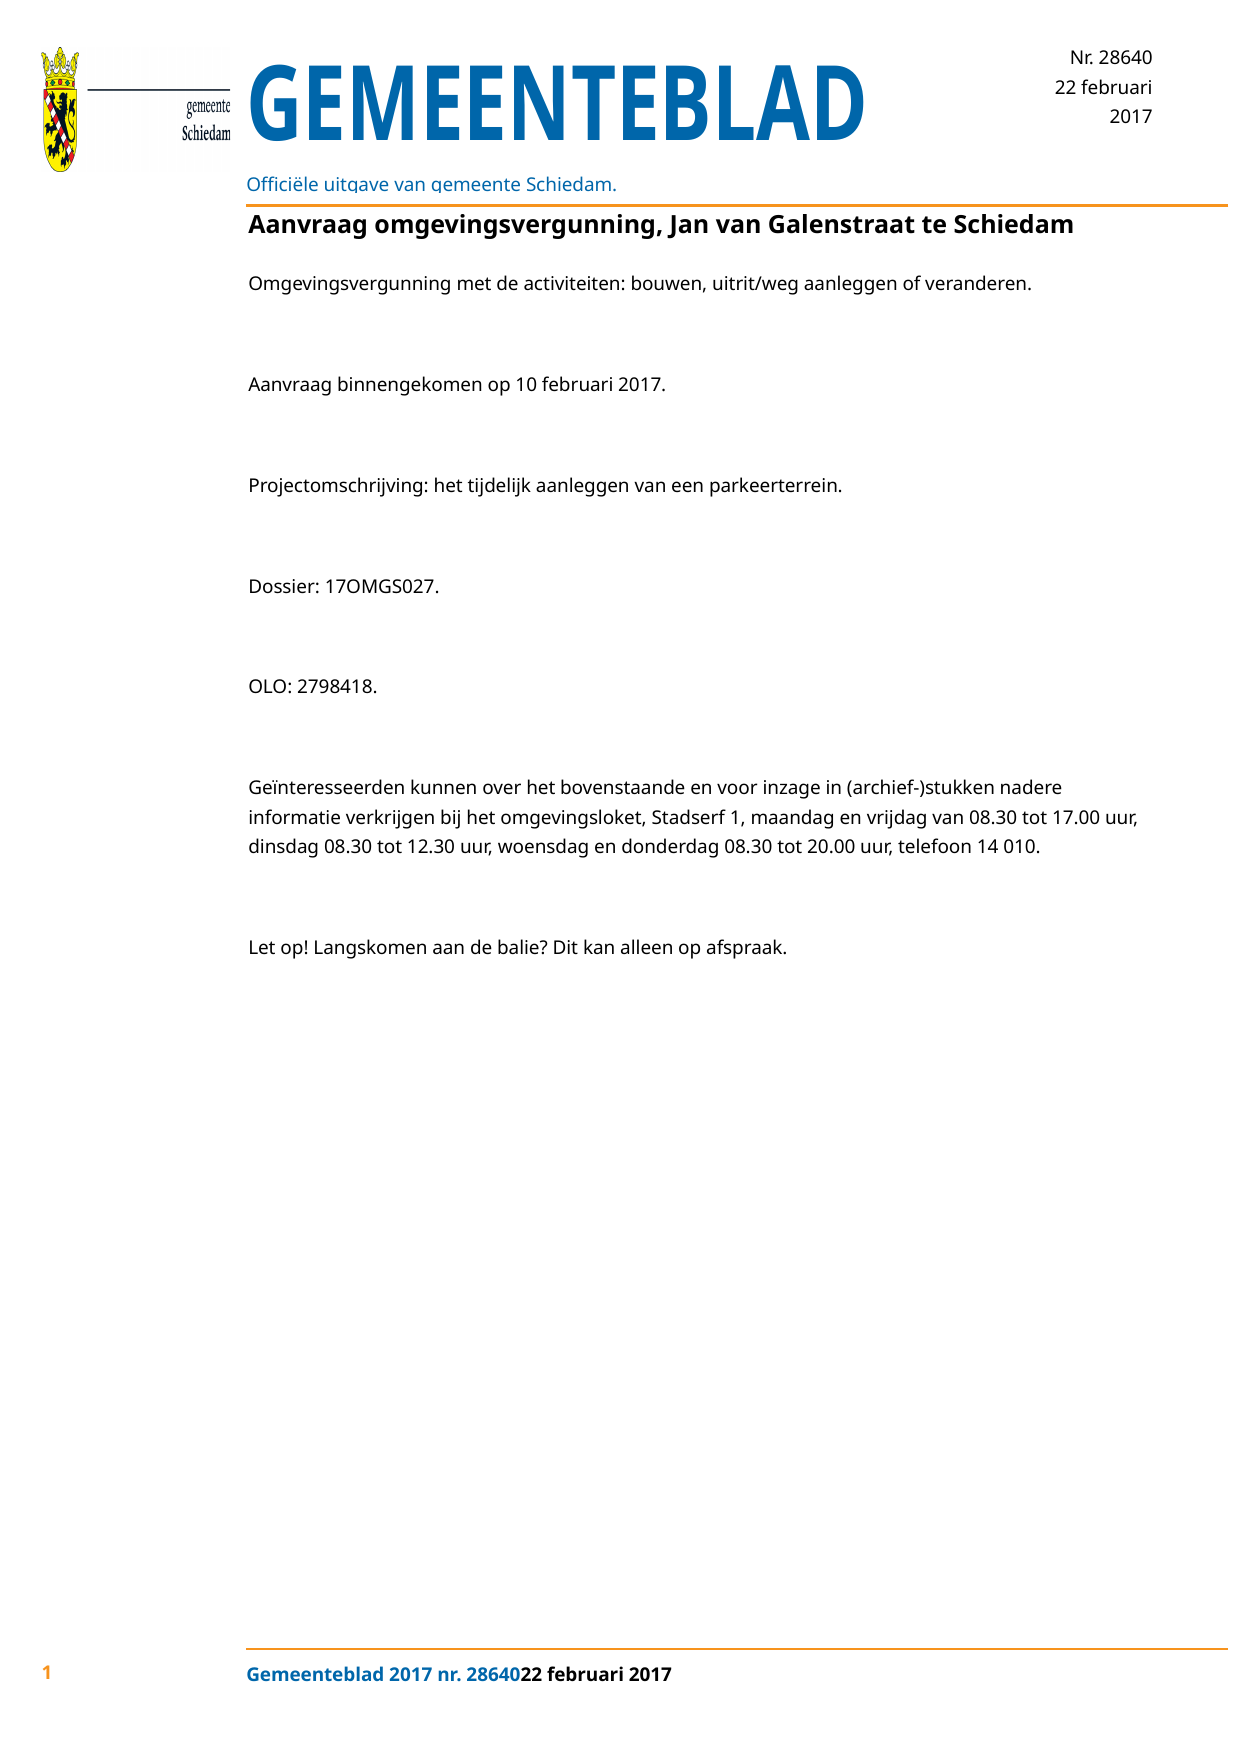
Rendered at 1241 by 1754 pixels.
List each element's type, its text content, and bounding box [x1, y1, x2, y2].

text Aanvraag omgevingsvergunning, Jan van Galenstraat te Schiedam [248, 207, 1152, 241]
text Projectomschrijving: het tijdelijk aanleggen van een parkeerterrein. [248, 472, 1152, 498]
text Omgevingsvergunning met de activiteiten: bouwen, uitrit/weg aanleggen of veranderen. [248, 270, 1152, 296]
picture [41, 47, 231, 172]
text OLO: 2798418. [248, 674, 1152, 699]
text Geïnteresseerden kunnen over het bovenstaande en voor inzage in (archief-)stukken nadere informatie verkrijgen bij het omgevingsloket, Stadserf 1, maandag en vrijdag van 08.30 tot 17.00 uur, dinsdag 08.30 tot 12.30 uur, woensdag en donderdag 08.30 tot 20.00 uur, telefoon 14 010. [248, 774, 1152, 859]
text Let op! Langskomen aan de balie? Dit kan alleen op afspraak. [248, 934, 1152, 960]
text Aanvraag binnengekomen op 10 februari 2017. [248, 371, 1152, 397]
text Dossier: 17OMGS027. [248, 573, 1152, 598]
